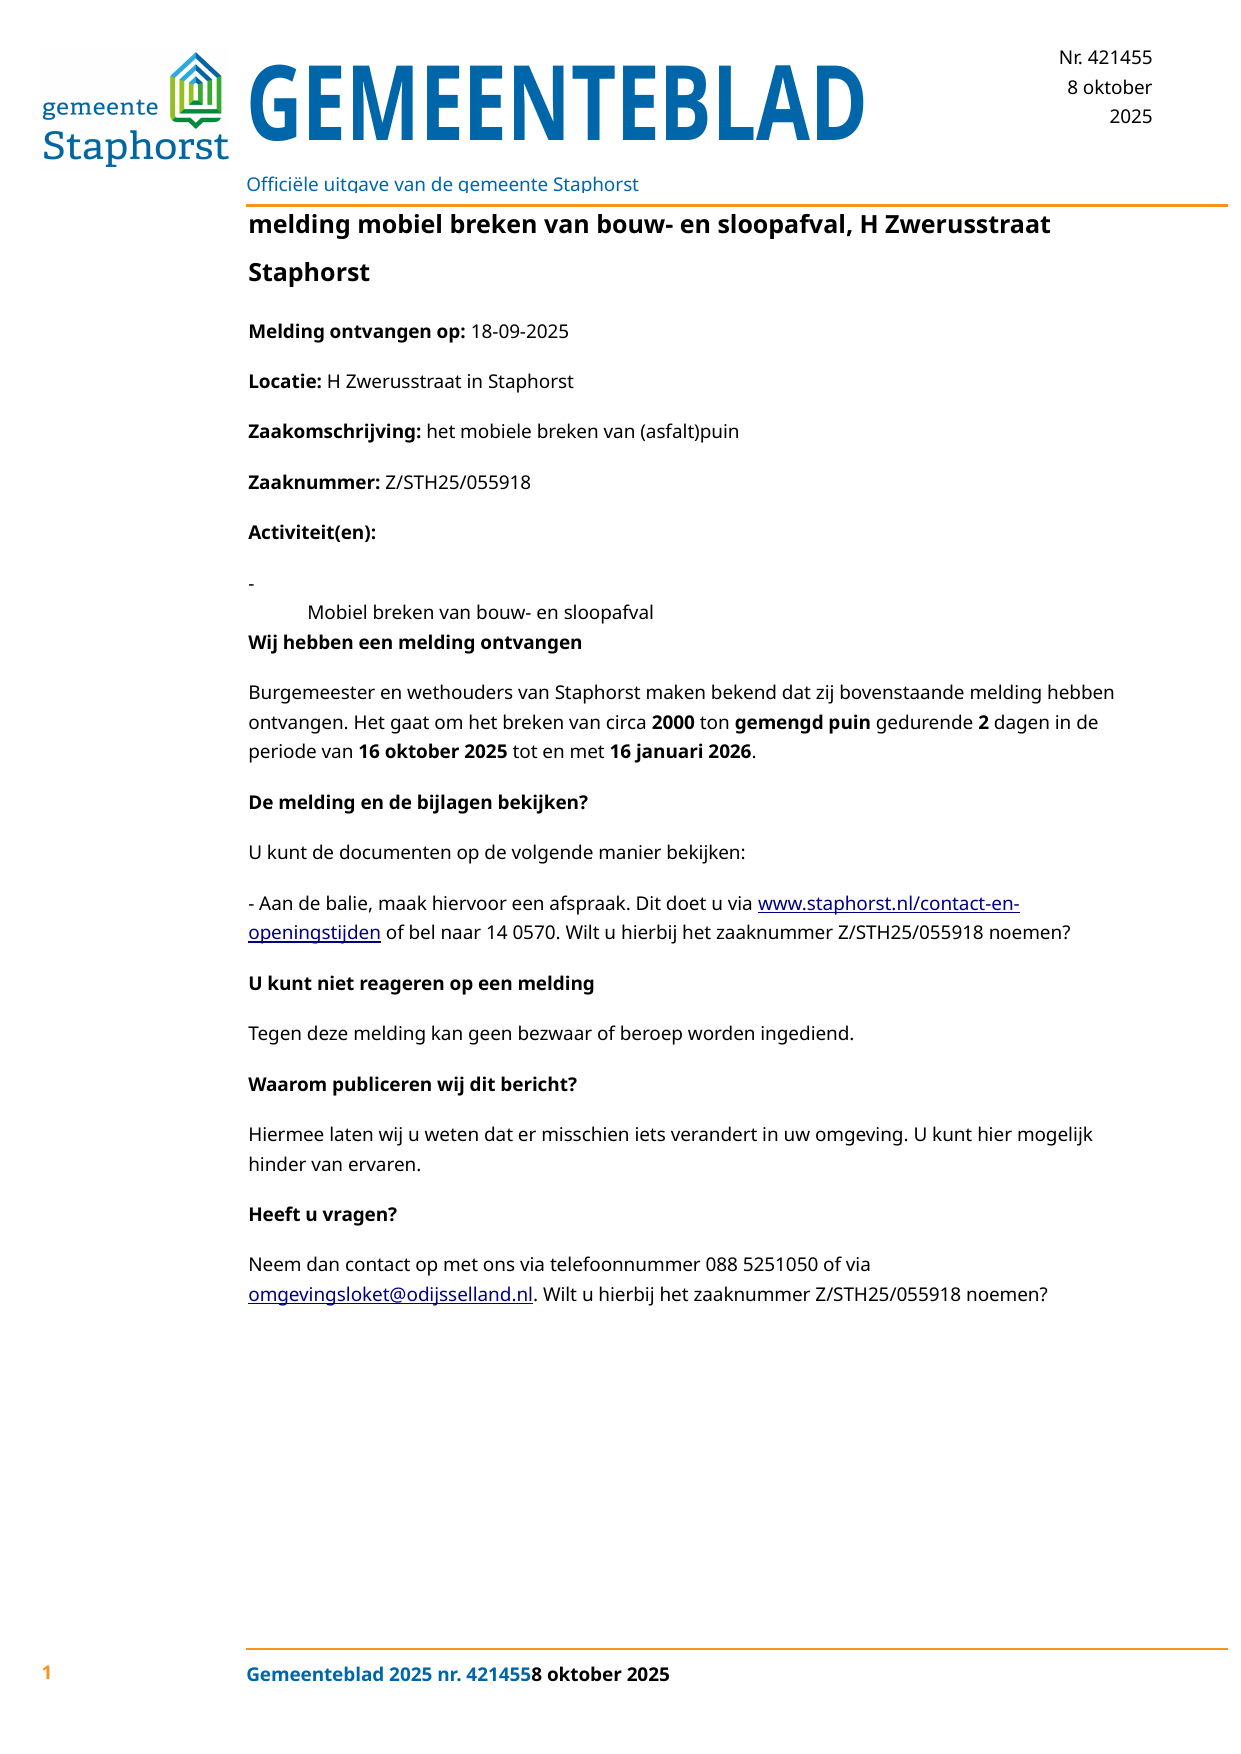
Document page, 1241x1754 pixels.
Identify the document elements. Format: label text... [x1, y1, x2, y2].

text - Aan de balie, maak hiervoor een afspraak. Dit doet u via www.staphorst.nl/contact-en-openingstijden of bel naar 14 0570. Wilt u hierbij het zaaknummer Z/STH25/055918 noemen? [248, 890, 1152, 945]
text Wij hebben een melding ontvangen [248, 629, 1152, 655]
text Waarom publiceren wij dit bericht? [248, 1071, 1152, 1097]
text Zaakomschrijving: het mobiele breken van (asfalt)puin [248, 419, 1152, 444]
text U kunt de documenten op de volgende manier bekijken: [248, 839, 1152, 865]
text Zaaknummer: Z/STH25/055918 [248, 469, 1152, 495]
text Hiermee laten wij u weten dat er misschien iets verandert in uw omgeving. U kunt hier mogelijk hinder van ervaren. [248, 1121, 1152, 1177]
text Tegen deze melding kan geen bezwaar of beroep worden ingediend. [248, 1020, 1152, 1046]
text Activiteit(en): [248, 519, 1152, 545]
text Locatie: H Zwerusstraat in Staphorst [248, 368, 1152, 394]
text Burgemeester en wethouders van Staphorst maken bekend dat zij bovenstaande melding hebben ontvangen. Het gaat om het breken van circa 2000 ton gemengd puin gedurende 2 dagen in de periode van 16 oktober 2025 tot en met 16 januari 2026. [248, 679, 1152, 764]
list Mobiel breken van bouw- en sloopafval [248, 599, 1152, 625]
text U kunt niet reageren op een melding [248, 970, 1152, 996]
text De melding en de bijlagen bekijken? [248, 789, 1152, 815]
text melding mobiel breken van bouw- en sloopafval, H Zwerusstraat Staphorst [248, 207, 1152, 288]
picture [41, 47, 231, 172]
text Neem dan contact op met ons via telefoonnummer 088 5251050 of via omgevingsloket@odijsselland.nl. Wilt u hierbij het zaaknummer Z/STH25/055918 noemen? [248, 1252, 1152, 1307]
text Heeft u vragen? [248, 1201, 1152, 1227]
text Melding ontvangen op: 18-09-2025 [248, 318, 1152, 344]
